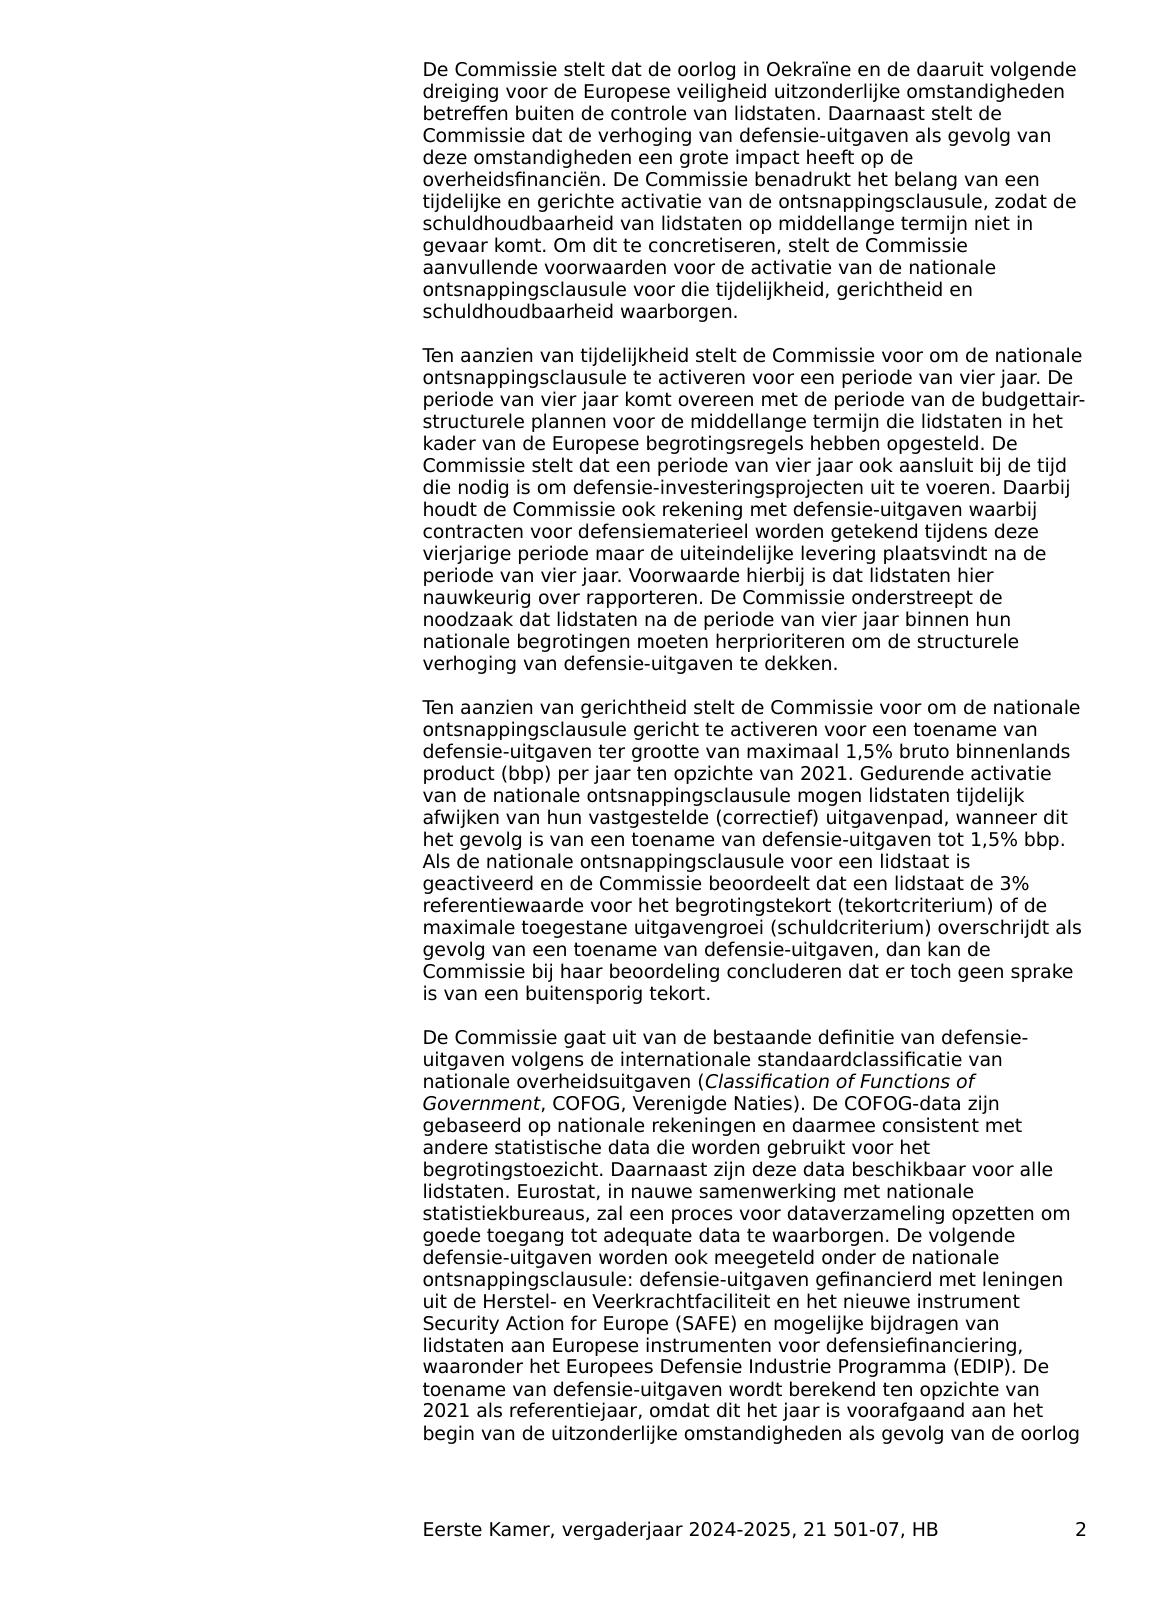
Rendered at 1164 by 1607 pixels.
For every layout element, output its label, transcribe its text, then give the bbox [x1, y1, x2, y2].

text De Commissie stelt dat de oorlog in Oekraïne en de daaruit volgende dreiging voor de Europese veiligheid uitzonderlijke omstandigheden betreffen buiten de controle van lidstaten. Daarnaast stelt de Commissie dat de verhoging van defensie-uitgaven als gevolg van deze omstandigheden een grote impact heeft op de overheidsfinanciën. De Commissie benadrukt het belang van een tijdelijke en gerichte activatie van de ontsnappingsclausule, zodat de schuldhoudbaarheid van lidstaten op middellange termijn niet in gevaar komt. Om dit te concretiseren, stelt de Commissie aanvullende voorwaarden voor de activatie van de nationale ontsnappingsclausule voor die tijdelijkheid, gerichtheid en schuldhoudbaarheid waarborgen. [422, 59, 1087, 323]
text De Commissie gaat uit van de bestaande definitie van defensie-uitgaven volgens de internationale standaardclassificatie van nationale overheidsuitgaven (Classification of Functions of Government, COFOG, Verenigde Naties). De COFOG-data zijn gebaseerd op nationale rekeningen en daarmee consistent met andere statistische data die worden gebruikt voor het begrotingstoezicht. Daarnaast zijn deze data beschikbaar voor alle lidstaten. Eurostat, in nauwe samenwerking met nationale statistiekbureaus, zal een proces voor dataverzameling opzetten om goede toegang tot adequate data te waarborgen. De volgende defensie-uitgaven worden ook meegeteld onder de nationale ontsnappingsclausule: defensie-uitgaven gefinancierd met leningen uit de Herstel- en Veerkrachtfaciliteit en het nieuwe instrument Security Action for Europe (SAFE) en mogelijke bijdragen van lidstaten aan Europese instrumenten voor defensiefinanciering, waaronder het Europees Defensie Industrie Programma (EDIP). De toename van defensie-uitgaven wordt berekend ten opzichte van 2021 als referentiejaar, omdat dit het jaar is voorafgaand aan het begin van de uitzonderlijke omstandigheden als gevolg van de oorlog [422, 1027, 1087, 1444]
text Ten aanzien van gerichtheid stelt de Commissie voor om de nationale ontsnappingsclausule gericht te activeren voor een toename van defensie-uitgaven ter grootte van maximaal 1,5% bruto binnenlands product (bbp) per jaar ten opzichte van 2021. Gedurende activatie van de nationale ontsnappingsclausule mogen lidstaten tijdelijk afwijken van hun vastgestelde (correctief) uitgavenpad, wanneer dit het gevolg is van een toename van defensie-uitgaven tot 1,5% bbp. Als de nationale ontsnappingsclausule voor een lidstaat is geactiveerd en de Commissie beoordeelt dat een lidstaat de 3% referentiewaarde voor het begrotingstekort (tekortcriterium) of de maximale toegestane uitgavengroei (schuldcriterium) overschrijdt als gevolg van een toename van defensie-uitgaven, dan kan de Commissie bij haar beoordeling concluderen dat er toch geen sprake is van een buitensporig tekort. [422, 697, 1087, 1004]
text Ten aanzien van tijdelijkheid stelt de Commissie voor om de nationale ontsnappingsclausule te activeren voor een periode van vier jaar. De periode van vier jaar komt overeen met de periode van de budgettair-structurele plannen voor de middellange termijn die lidstaten in het kader van de Europese begrotingsregels hebben opgesteld. De Commissie stelt dat een periode van vier jaar ook aansluit bij de tijd die nodig is om defensie-investeringsprojecten uit te voeren. Daarbij houdt de Commissie ook rekening met defensie-uitgaven waarbij contracten voor defensiematerieel worden getekend tijdens deze vierjarige periode maar de uiteindelijke levering plaatsvindt na de periode van vier jaar. Voorwaarde hierbij is dat lidstaten hier nauwkeurig over rapporteren. De Commissie onderstreept de noodzaak dat lidstaten na de periode van vier jaar binnen hun nationale begrotingen moeten herprioriteren om de structurele verhoging van defensie-uitgaven te dekken. [422, 345, 1087, 675]
